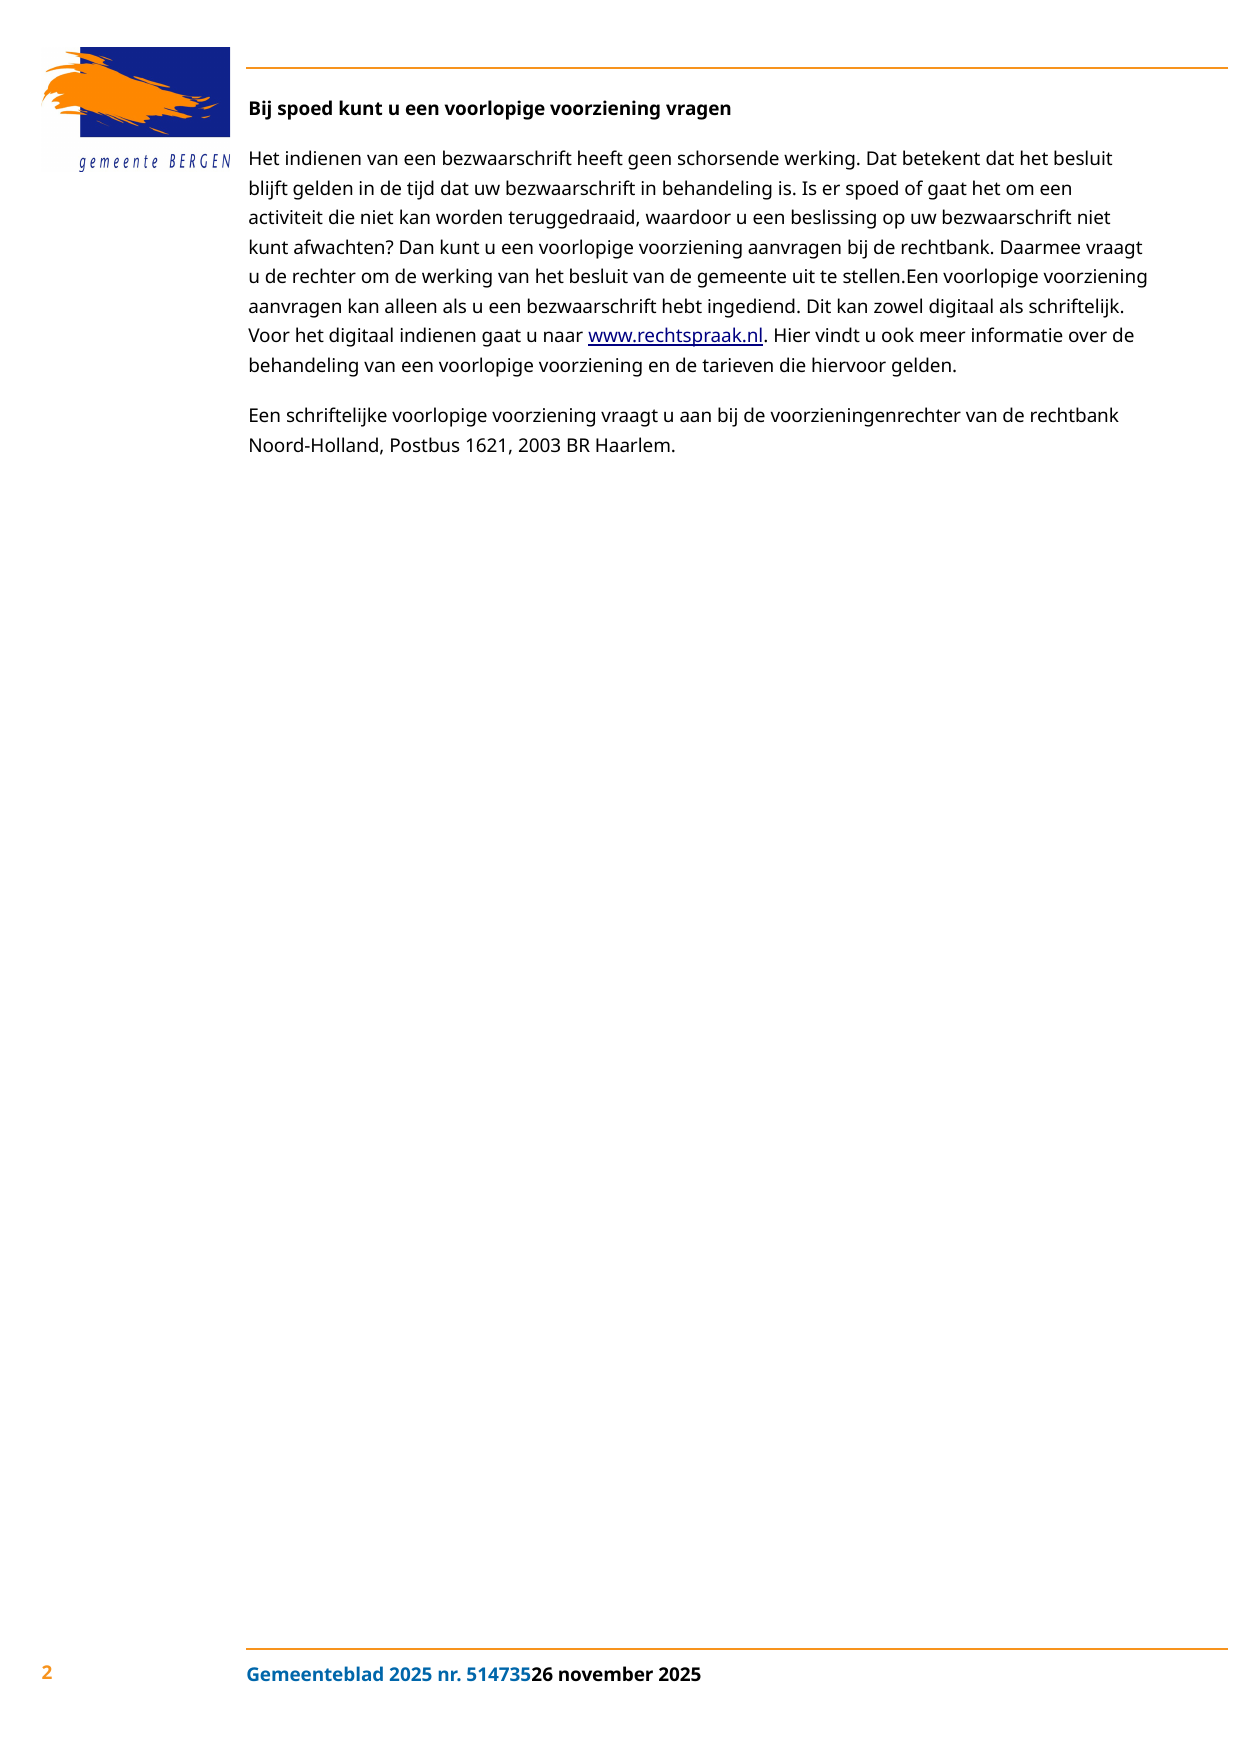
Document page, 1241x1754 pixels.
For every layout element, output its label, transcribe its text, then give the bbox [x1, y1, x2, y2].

text Een schriftelijke voorlopige voorziening vraagt u aan bij de voorzieningenrechter van de rechtbank Noord-Holland, Postbus 1621, 2003 BR Haarlem. [248, 403, 1152, 458]
picture [41, 47, 231, 172]
text Bij spoed kunt u een voorlopige voorziening vragen [248, 95, 1152, 121]
text Het indienen van een bezwaarschrift heeft geen schorsende werking. Dat betekent dat het besluit blijft gelden in de tijd dat uw bezwaarschrift in behandeling is. Is er spoed of gaat het om een activiteit die niet kan worden teruggedraaid, waardoor u een beslissing op uw bezwaarschrift niet kunt afwachten? Dan kunt u een voorlopige voorziening aanvragen bij de rechtbank. Daarmee vraagt u de rechter om de werking van het besluit van de gemeente uit te stellen.Een voorlopige voorziening aanvragen kan alleen als u een bezwaarschrift hebt ingediend. Dit kan zowel digitaal als schriftelijk. Voor het digitaal indienen gaat u naar www.rechtspraak.nl. Hier vindt u ook meer informatie over de behandeling van een voorlopige voorziening en de tarieven die hiervoor gelden. [248, 145, 1152, 378]
